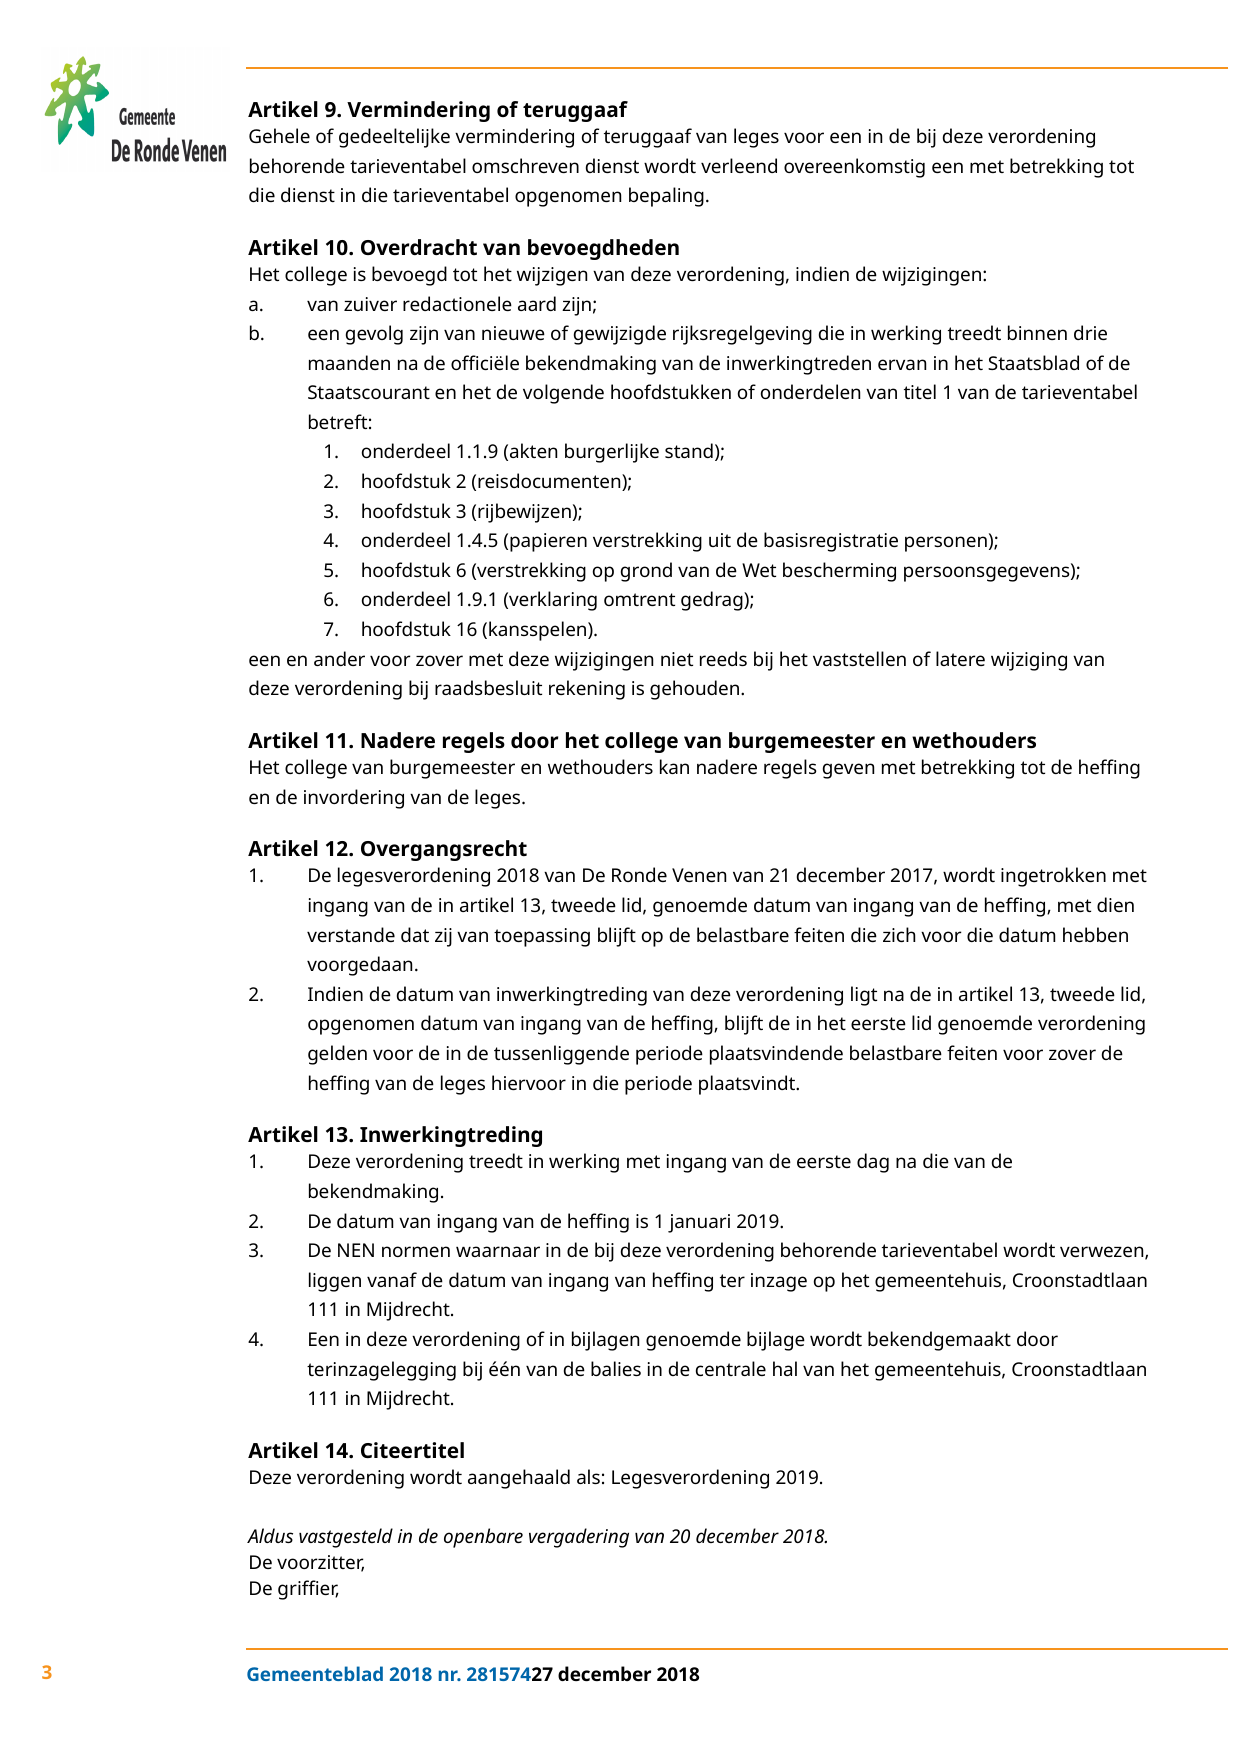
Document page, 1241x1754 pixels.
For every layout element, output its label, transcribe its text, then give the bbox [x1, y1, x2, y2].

list van zuiver redactionele aard zijn; [248, 291, 1152, 317]
text Artikel 13. Inwerkingtreding [248, 1120, 1152, 1149]
list De legesverordening 2018 van De Ronde Venen van 21 december 2017, wordt ingetrokken met ingang van de in artikel 13, tweede lid, genoemde datum van ingang van de heffing, met dien verstande dat zij van toepassing blijft op de belastbare feiten die zich voor die datum hebben voorgedaan. [248, 863, 1152, 977]
list Indien de datum van inwerkingtreding van deze verordening ligt na de in artikel 13, tweede lid, opgenomen datum van ingang van de heffing, blijft de in het eerste lid genoemde verordening gelden voor de in de tussenliggende periode plaatsvindende belastbare feiten voor zover de heffing van de leges hiervoor in die periode plaatsvindt. [248, 981, 1152, 1096]
text Het college van burgemeester en wethouders kan nadere regels geven met betrekking tot de heffing en de invordering van de leges. [248, 754, 1152, 809]
picture [41, 47, 231, 172]
list onderdeel 1.4.5 (papieren verstrekking uit de basisregistratie personen); [323, 527, 1152, 553]
text Aldus vastgesteld in de openbare vergadering van 20 december 2018. [248, 1523, 1152, 1549]
list Deze verordening treedt in werking met ingang van de eerste dag na die van de bekendmaking. [248, 1149, 1152, 1204]
text Artikel 11. Nadere regels door het college van burgemeester en wethouders [248, 726, 1152, 754]
list hoofdstuk 16 (kansspelen). [323, 616, 1152, 642]
list onderdeel 1.1.9 (akten burgerlijke stand); [323, 439, 1152, 464]
text een en ander voor zover met deze wijzigingen niet reeds bij het vaststellen of latere wijziging van deze verordening bij raadsbesluit rekening is gehouden. [248, 646, 1152, 701]
list onderdeel 1.9.1 (verklaring omtrent gedrag); [323, 587, 1152, 612]
text De voorzitter, [248, 1549, 1152, 1575]
list Een in deze verordening of in bijlagen genoemde bijlage wordt bekendgemaakt door terinzagelegging bij één van de balies in de centrale hal van het gemeentehuis, Croonstadtlaan 111 in Mijdrecht. [248, 1326, 1152, 1411]
list hoofdstuk 3 (rijbewijzen); [323, 498, 1152, 524]
text Artikel 12. Overgangsrecht [248, 834, 1152, 863]
text Het college is bevoegd tot het wijzigen van deze verordening, indien de wijzigingen: [248, 261, 1152, 287]
text Artikel 14. Citeertitel [248, 1436, 1152, 1464]
text Artikel 9. Vermindering of teruggaaf [248, 95, 1152, 123]
list De NEN normen waarnaar in de bij deze verordening behorende tarieventabel wordt verwezen, liggen vanaf de datum van ingang van heffing ter inzage op het gemeentehuis, Croonstadtlaan 111 in Mijdrecht. [248, 1237, 1152, 1322]
list hoofdstuk 6 (verstrekking op grond van de Wet bescherming persoonsgegevens); [323, 557, 1152, 583]
list hoofdstuk 2 (reisdocumenten); [323, 468, 1152, 494]
list De datum van ingang van de heffing is 1 januari 2019. [248, 1208, 1152, 1233]
text De griffier, [248, 1575, 1152, 1601]
text Artikel 10. Overdracht van bevoegdheden [248, 233, 1152, 261]
text Deze verordening wordt aangehaald als: Legesverordening 2019. [248, 1464, 1152, 1490]
text Gehele of gedeeltelijke vermindering of teruggaaf van leges voor een in de bij deze verordening behorende tarieventabel omschreven dienst wordt verleend overeenkomstig een met betrekking tot die dienst in die tarieventabel opgenomen bepaling. [248, 123, 1152, 208]
list een gevolg zijn van nieuwe of gewijzigde rijksregelgeving die in werking treedt binnen drie maanden na de officiële bekendmaking van de inwerkingtreden ervan in het Staatsblad of de Staatscourant en het de volgende hoofdstukken of onderdelen van titel 1 van de tarieventabel betreft: [248, 320, 1152, 435]
